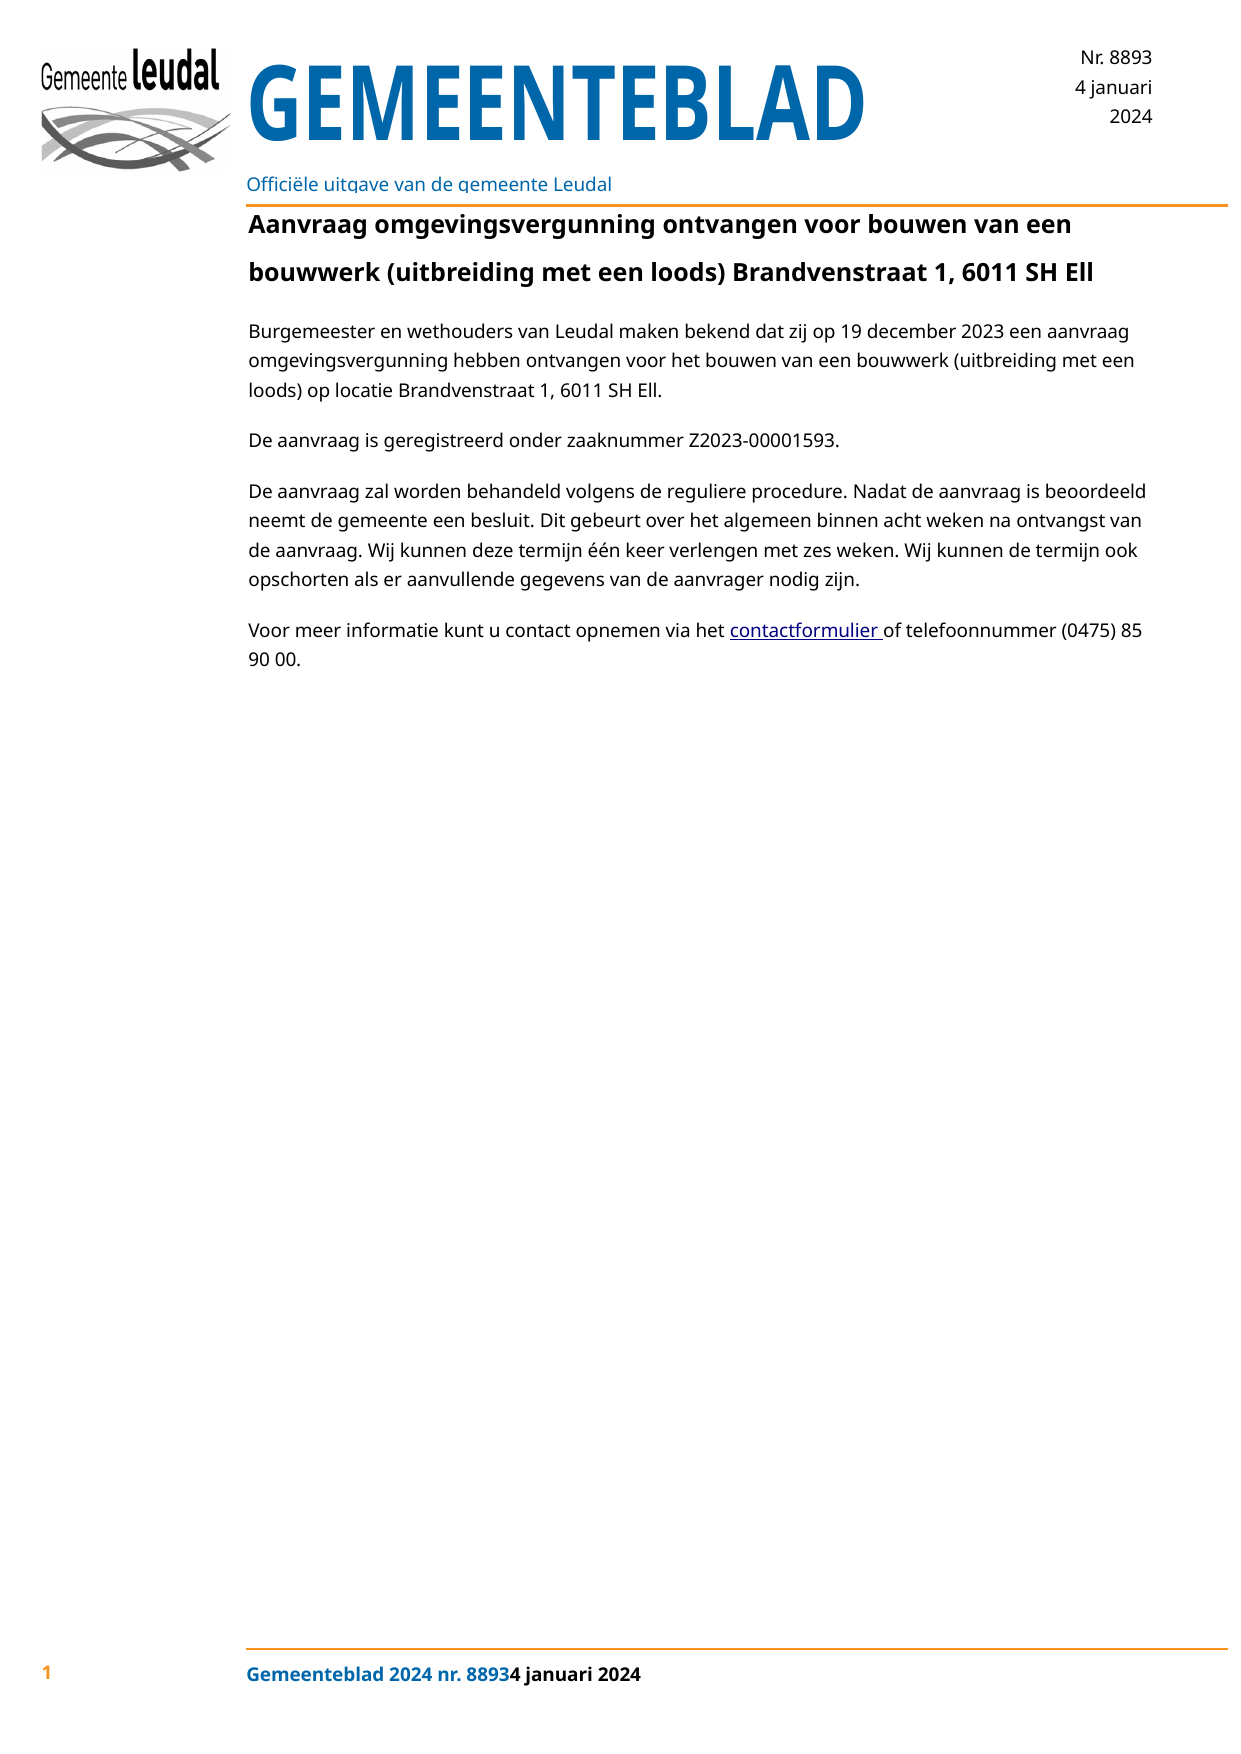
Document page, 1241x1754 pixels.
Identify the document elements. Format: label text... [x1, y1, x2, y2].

text De aanvraag zal worden behandeld volgens de reguliere procedure. Nadat de aanvraag is beoordeeld neemt de gemeente een besluit. Dit gebeurt over het algemeen binnen acht weken na ontvangst van de aanvraag. Wij kunnen deze termijn één keer verlengen met zes weken. Wij kunnen de termijn ook opschorten als er aanvullende gegevens van de aanvrager nodig zijn. [248, 478, 1152, 592]
text Aanvraag omgevingsvergunning ontvangen voor bouwen van een bouwwerk (uitbreiding met een loods) Brandvenstraat 1, 6011 SH Ell [248, 207, 1152, 288]
picture [41, 47, 231, 172]
text De aanvraag is geregistreerd onder zaaknummer Z2023-00001593. [248, 427, 1152, 453]
text Burgemeester en wethouders van Leudal maken bekend dat zij op 19 december 2023 een aanvraag omgevingsvergunning hebben ontvangen voor het bouwen van een bouwwerk (uitbreiding met een loods) op locatie Brandvenstraat 1, 6011 SH Ell. [248, 318, 1152, 403]
text Voor meer informatie kunt u contact opnemen via het contactformulier of telefoonnummer (0475) 85 90 00. [248, 617, 1152, 672]
